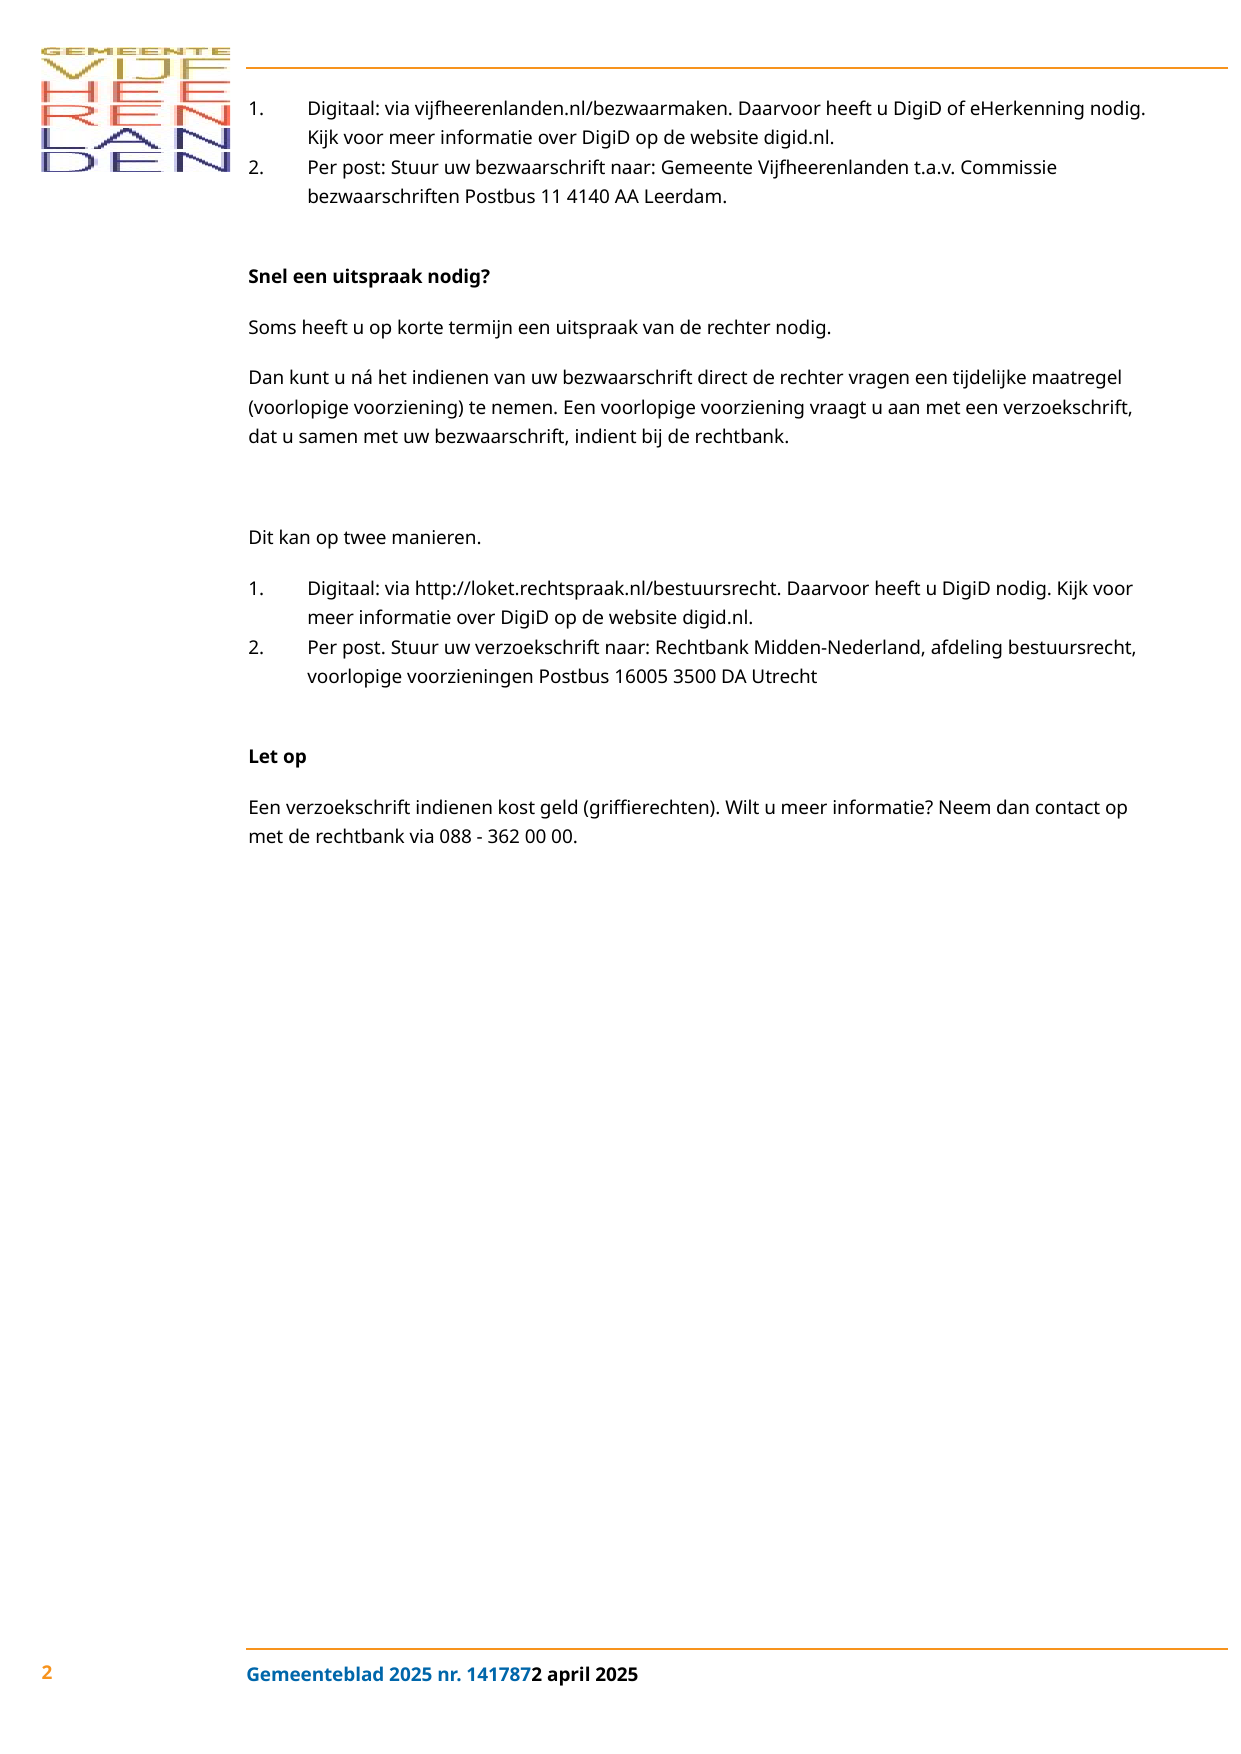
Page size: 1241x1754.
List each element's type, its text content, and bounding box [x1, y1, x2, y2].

text Let op [248, 743, 1152, 769]
text Dit kan op twee manieren. [248, 524, 1152, 550]
list Digitaal: via http://loket.rechtspraak.nl/bestuursrecht. Daarvoor heeft u DigiD nodig. Kijk voor meer informatie over DigiD op de website digid.nl. [248, 575, 1152, 630]
text Dan kunt u ná het indienen van uw bezwaarschrift direct de rechter vragen een tijdelijke maatregel (voorlopige voorziening) te nemen. Een voorlopige voorziening vraagt u aan met een verzoekschrift, dat u samen met uw bezwaarschrift, indient bij de rechtbank. [248, 364, 1152, 449]
picture [41, 47, 231, 172]
list Per post: Stuur uw bezwaarschrift naar: Gemeente Vijfheerenlanden t.a.v. Commissie bezwaarschriften Postbus 11 4140 AA Leerdam. [248, 154, 1152, 209]
list Per post. Stuur uw verzoekschrift naar: Rechtbank Midden-Nederland, afdeling bestuursrecht, voorlopige voorzieningen Postbus 16005 3500 DA Utrecht [248, 634, 1152, 689]
text Soms heeft u op korte termijn een uitspraak van de rechter nodig. [248, 314, 1152, 340]
text Snel een uitspraak nodig? [248, 263, 1152, 289]
list Digitaal: via vijfheerenlanden.nl/bezwaarmaken. Daarvoor heeft u DigiD of eHerkenning nodig. Kijk voor meer informatie over DigiD op de website digid.nl. [248, 95, 1152, 150]
text Een verzoekschrift indienen kost geld (griffierechten). Wilt u meer informatie? Neem dan contact op met de rechtbank via 088 - 362 00 00. [248, 794, 1152, 849]
